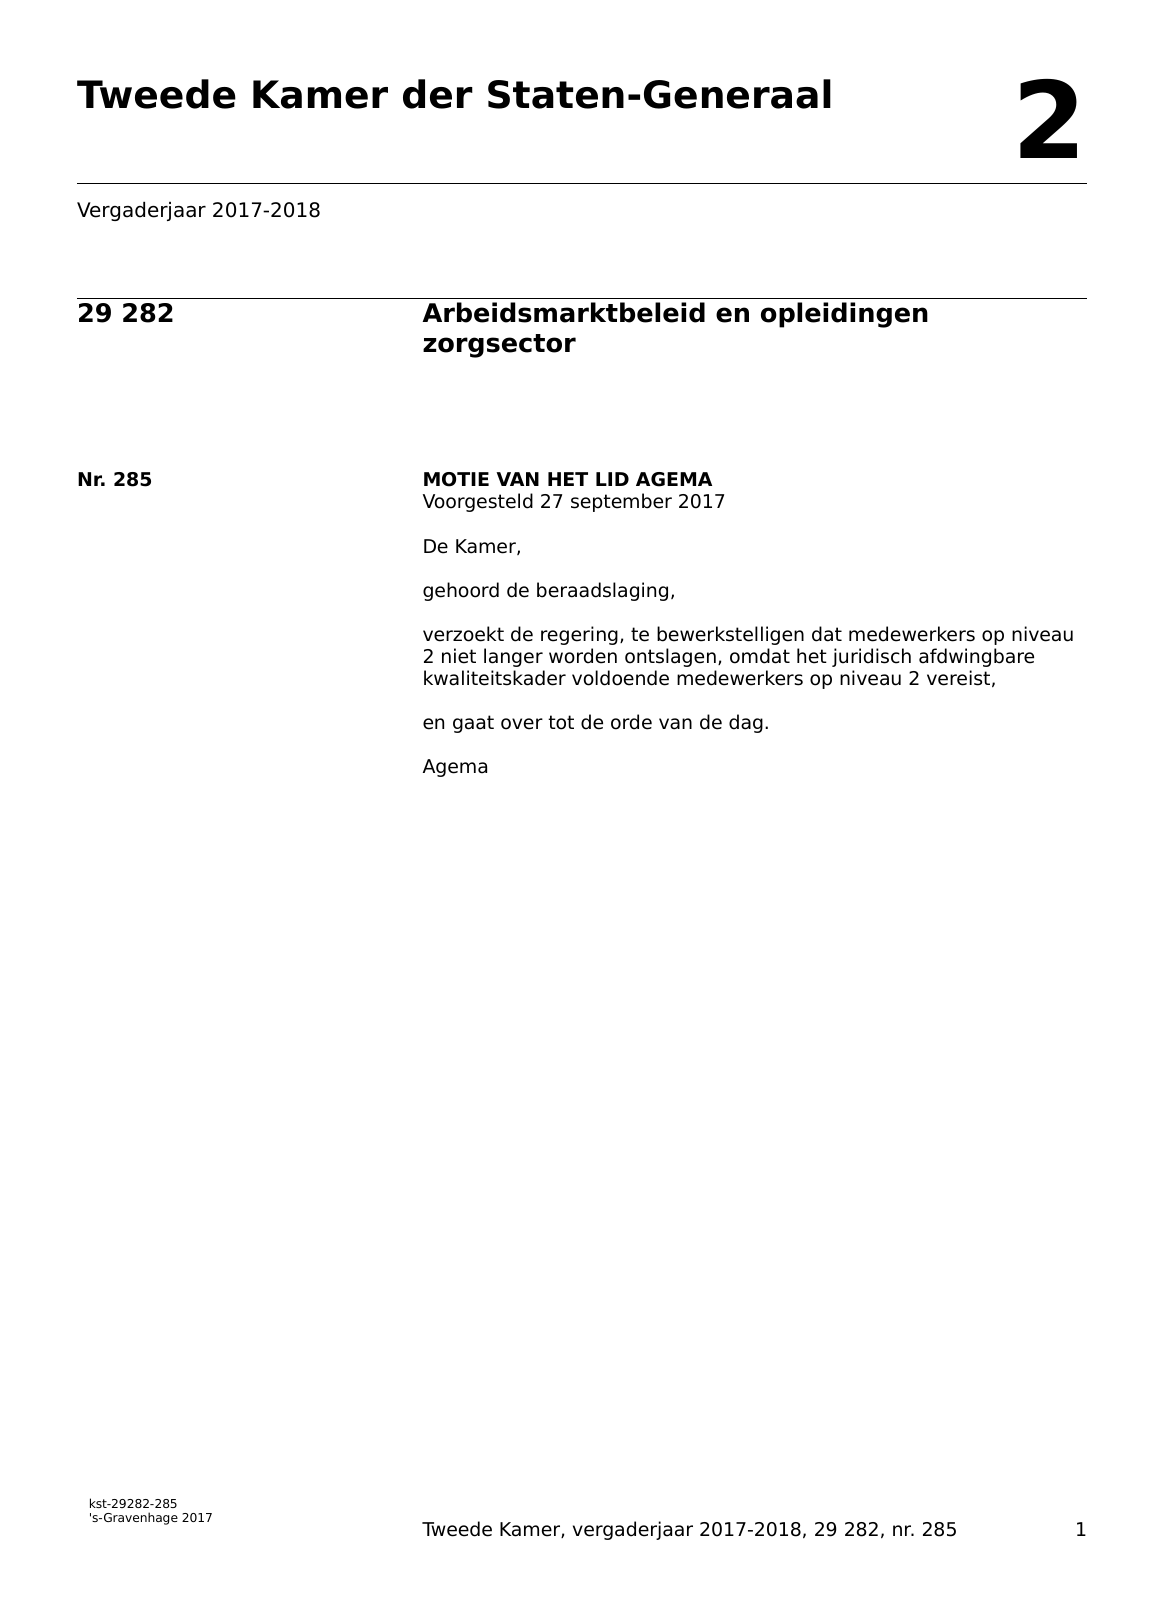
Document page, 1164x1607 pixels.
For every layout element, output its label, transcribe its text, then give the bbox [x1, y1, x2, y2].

text Voorgesteld 27 september 2017 [422, 491, 1087, 513]
subtitle Nr. 285 MOTIE VAN HET LID AGEMA [77, 469, 1087, 491]
table_cell Vergaderjaar 2017-2018 [77, 184, 1087, 298]
table_header 2 [886, 59, 1087, 183]
text en gaat over tot de orde van de dag. [422, 712, 1087, 734]
table_header Tweede Kamer der Staten-Generaal [77, 59, 886, 183]
text 's-Gravenhage 2017 [88, 1511, 323, 1525]
text kst-29282-285 [88, 1497, 323, 1511]
text verzoekt de regering, te bewerkstelligen dat medewerkers op niveau 2 niet langer worden ontslagen, omdat het juridisch afdwingbare kwaliteitskader voldoende medewerkers op niveau 2 vereist, [422, 624, 1087, 690]
text gehoord de beraadslaging, [422, 580, 1087, 602]
text De Kamer, [422, 536, 1087, 557]
subtitle 29 282 Arbeidsmarktbeleid en opleidingen zorgsector [77, 299, 1087, 358]
text Agema [422, 756, 1087, 778]
